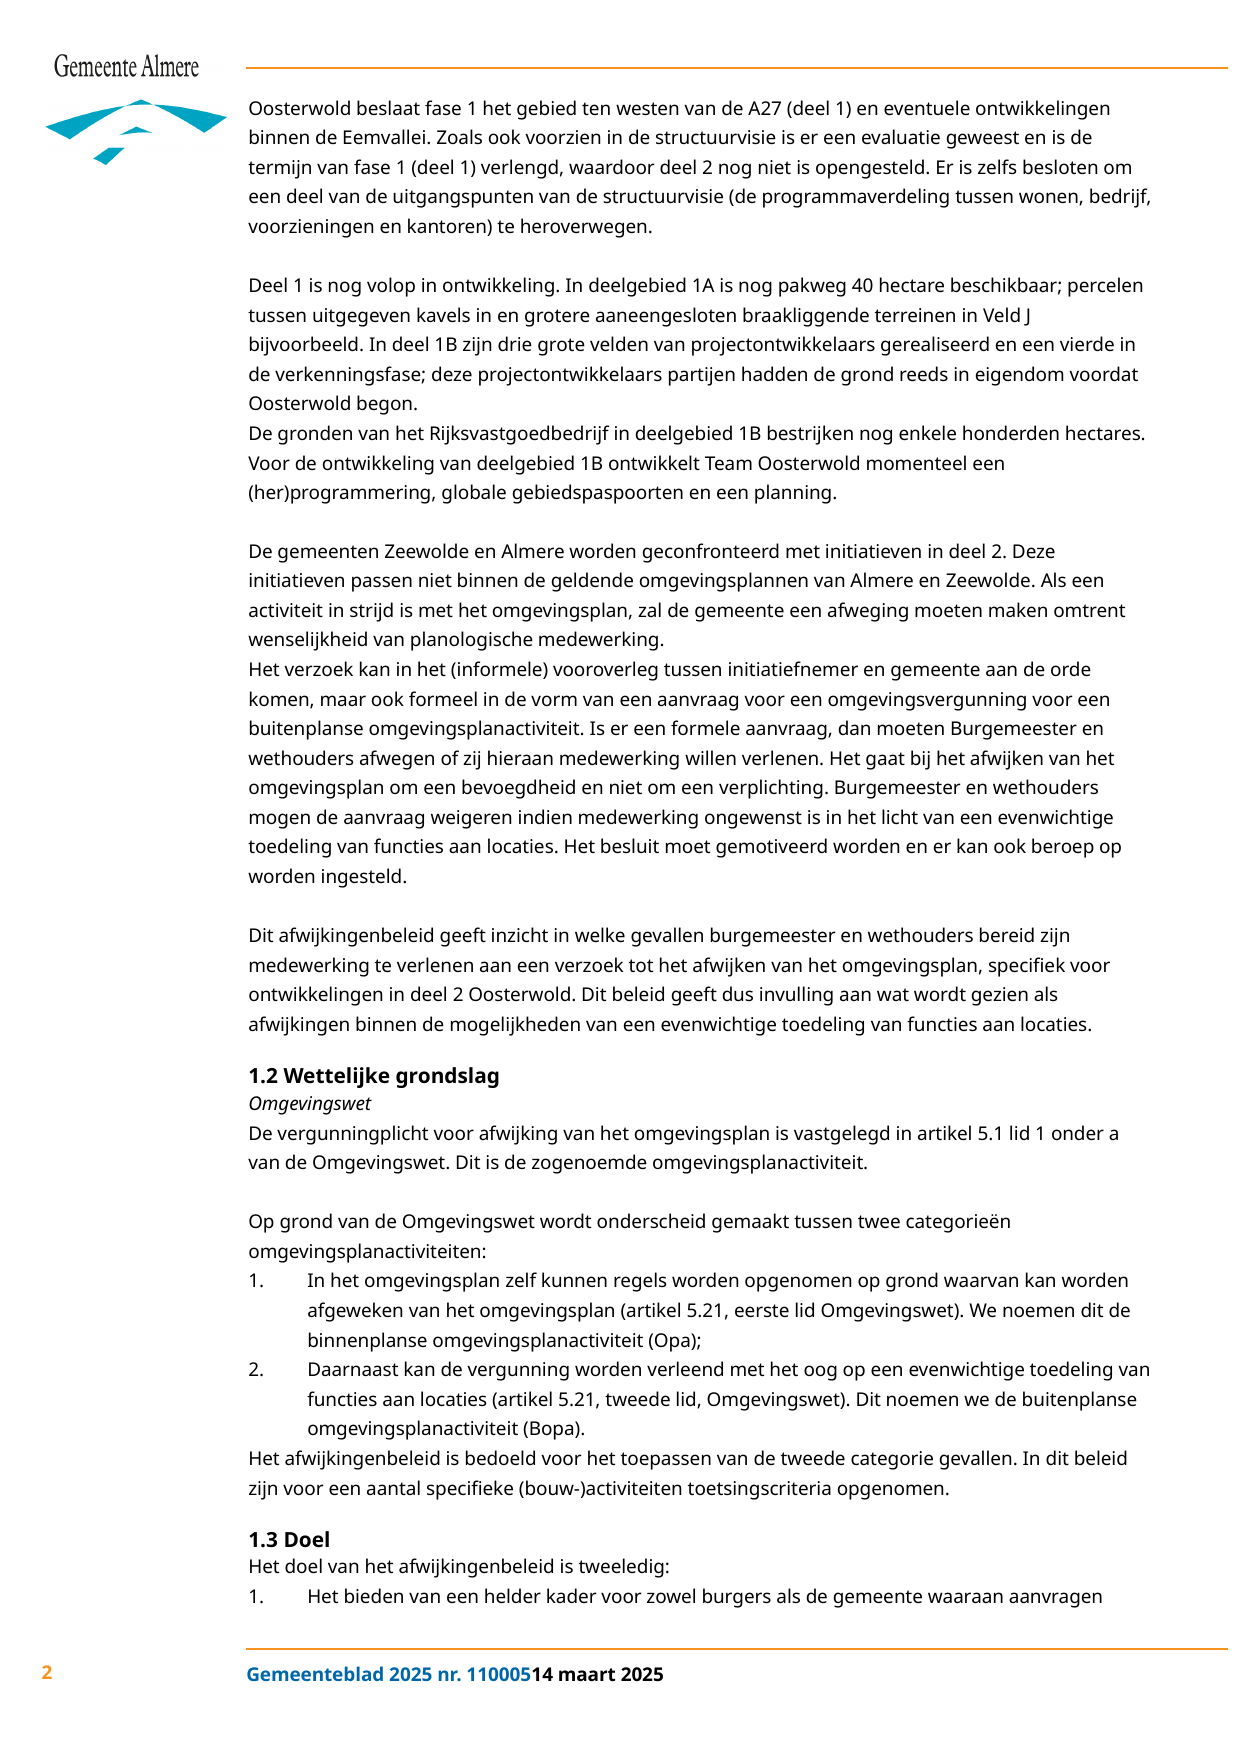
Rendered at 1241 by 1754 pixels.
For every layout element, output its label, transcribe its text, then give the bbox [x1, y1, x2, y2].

text Het doel van het afwijkingenbeleid is tweeledig: [248, 1553, 1152, 1579]
table_header Oosterwold beslaat fase 1 het gebied ten westen van de A27 (deel 1) en eventuele ontwikkelingen binnen de Eemvallei. Zoals ook voorzien in de structuurvisie is er een evaluatie geweest en is de termijn van fase 1 (deel 1) verlengd, waardoor deel 2 nog niet is opengesteld. Er is zelfs besloten om een deel van de uitgangspunten van de structuurvisie (de programmaverdeling tussen wonen, bedrijf, voorzieningen en kantoren) te heroverwegen. Deel 1 is nog volop in ontwikkeling. In deelgebied 1A is nog pakweg 40 hectare beschikbaar; percelen tussen uitgegeven kavels in en grotere aaneengesloten braakliggende terreinen in Veld J bijvoorbeeld. In deel 1B zijn drie grote velden van projectontwikkelaars gerealiseerd en een vierde in de verkenningsfase; deze projectontwikkelaars partijen hadden de grond reeds in eigendom voordat Oosterwold begon. De gronden van het Rijksvastgoedbedrijf in deelgebied 1B bestrijken nog enkele honderden hectares. Voor de ontwikkeling van deelgebied 1B ontwikkelt Team Oosterwold momenteel een (her)programmering, globale gebiedspaspoorten en een planning. [248, 95, 1152, 505]
list Het bieden van een helder kader voor zowel burgers als de gemeente waaraan aanvragen [248, 1583, 1152, 1609]
text Omgevingswet [248, 1090, 1152, 1116]
list Daarnaast kan de vergunning worden verleend met het oog op een evenwichtige toedeling van functies aan locaties (artikel 5.21, tweede lid, Omgevingswet). Dit noemen we de buitenplanse omgevingsplanactiviteit (Bopa). [248, 1356, 1152, 1441]
list In het omgevingsplan zelf kunnen regels worden opgenomen op grond waarvan kan worden afgeweken van het omgevingsplan (artikel 5.21, eerste lid Omgevingswet). We noemen dit de binnenplanse omgevingsplanactiviteit (Opa); [248, 1268, 1152, 1352]
text Op grond van de Omgevingswet wordt onderscheid gemaakt tussen twee categorieën omgevingsplanactiviteiten: [248, 1208, 1152, 1264]
text Het afwijkingenbeleid is bedoeld voor het toepassen van de tweede categorie gevallen. In dit beleid zijn voor een aantal specifieke (bouw-)activiteiten toetsingscriteria opgenomen. [248, 1445, 1152, 1500]
text Het verzoek kan in het (informele) vooroverleg tussen initiatiefnemer en gemeente aan de orde komen, maar ook formeel in de vorm van een aanvraag voor een omgevingsvergunning voor een buitenplanse omgevingsplanactiviteit. Is er een formele aanvraag, dan moeten Burgemeester en wethouders afwegen of zij hieraan medewerking willen verlenen. Het gaat bij het afwijken van het omgevingsplan om een bevoegdheid en niet om een verplichting. Burgemeester en wethouders mogen de aanvraag weigeren indien medewerking ongewenst is in het licht van een evenwichtige toedeling van functies aan locaties. Het besluit moet gemotiveerd worden en er kan ook beroep op worden ingesteld. [248, 656, 1152, 889]
text Dit afwijkingenbeleid geeft inzicht in welke gevallen burgemeester en wethouders bereid zijn medewerking te verlenen aan een verzoek tot het afwijken van het omgevingsplan, specifiek voor ontwikkelingen in deel 2 Oosterwold. Dit beleid geeft dus invulling aan wat wordt gezien als afwijkingen binnen de mogelijkheden van een evenwichtige toedeling van functies aan locaties. [248, 922, 1152, 1037]
text 1.2 Wettelijke grondslag [248, 1062, 1152, 1090]
text 1.3 Doel [248, 1525, 1152, 1553]
text De gemeenten Zeewolde en Almere worden geconfronteerd met initiatieven in deel 2. Deze initiatieven passen niet binnen de geldende omgevingsplannen van Almere en Zeewolde. Als een activiteit in strijd is met het omgevingsplan, zal de gemeente een afweging moeten maken omtrent wenselijkheid van planologische medewerking. [248, 538, 1152, 652]
text De vergunningplicht voor afwijking van het omgevingsplan is vastgelegd in artikel 5.1 lid 1 onder a van de Omgevingswet. Dit is de zogenoemde omgevingsplanactiviteit. [248, 1120, 1152, 1175]
picture [41, 47, 231, 172]
